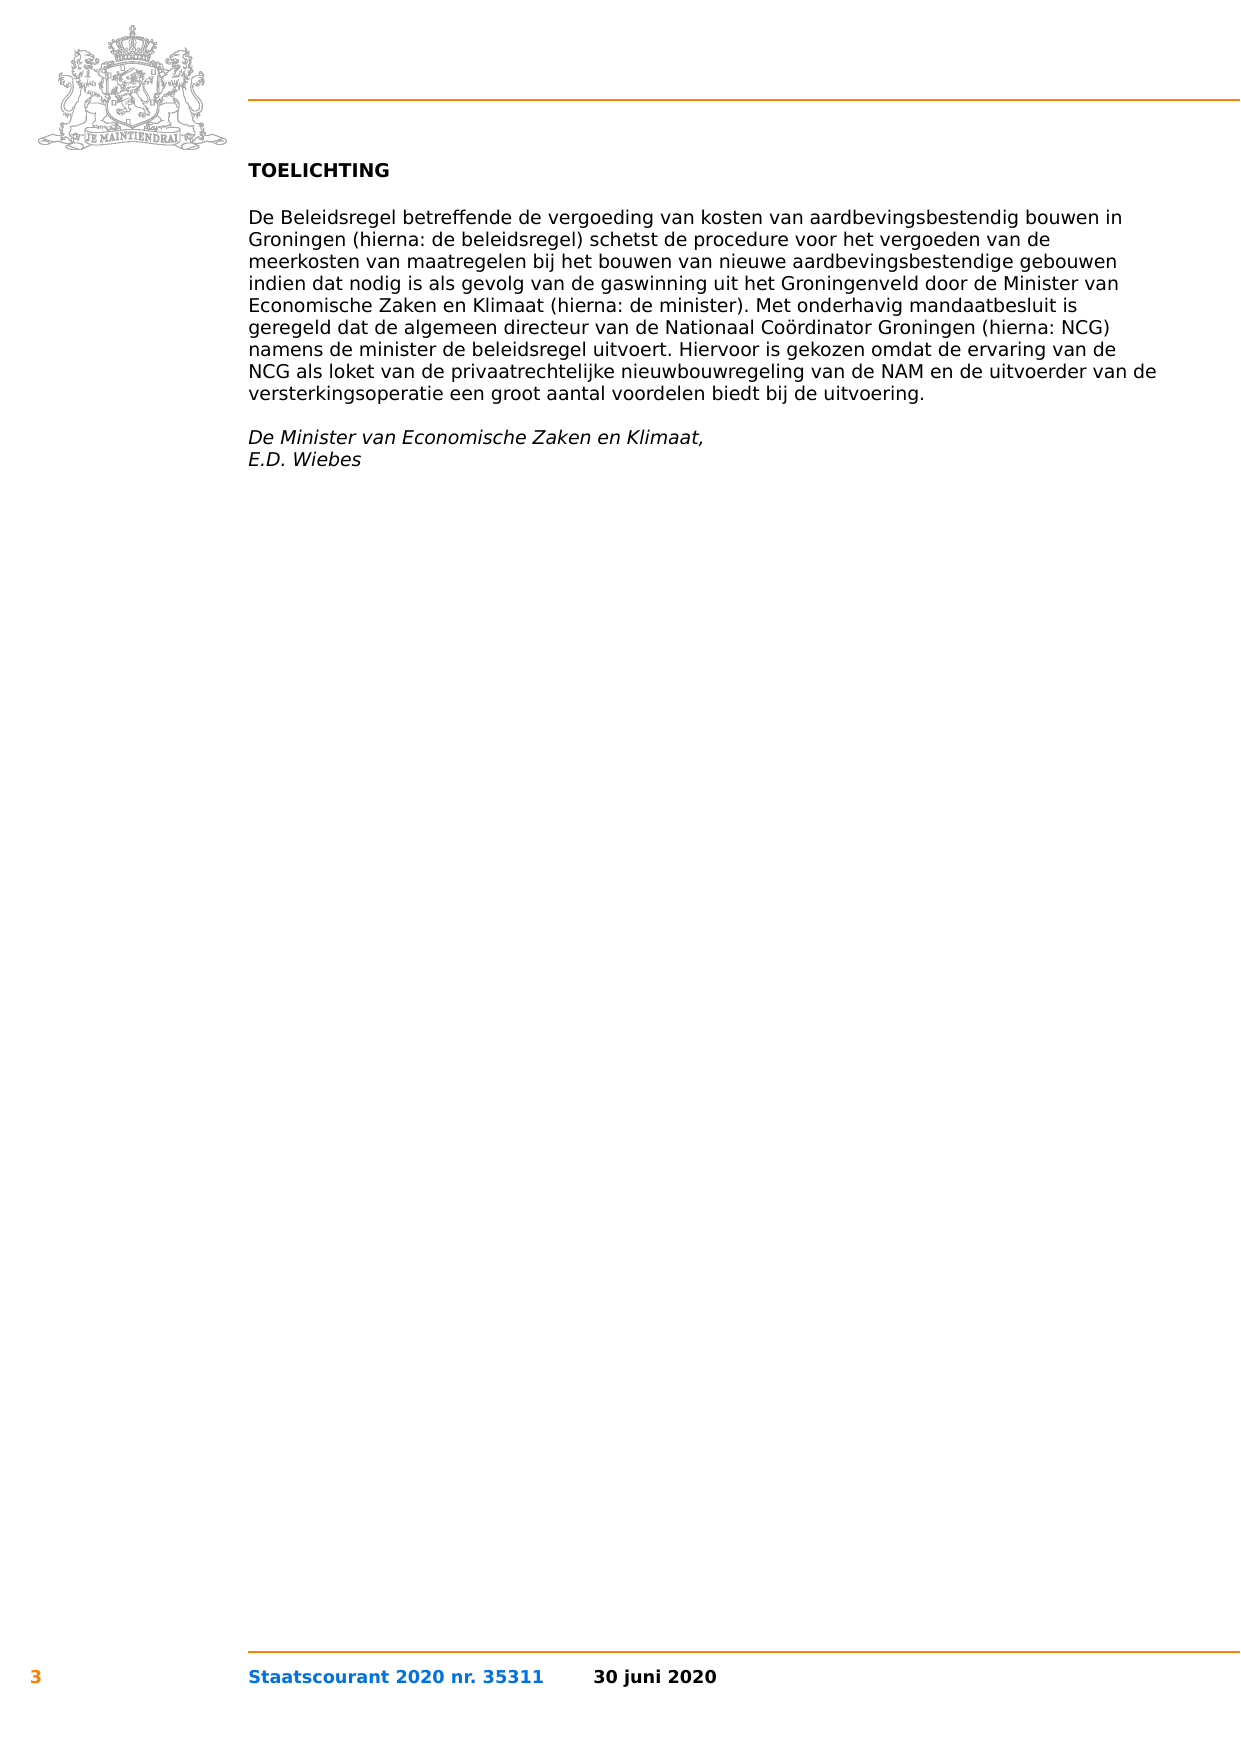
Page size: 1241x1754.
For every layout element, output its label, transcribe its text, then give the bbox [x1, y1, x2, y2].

subtitle TOELICHTING [248, 160, 1163, 182]
text De Beleidsregel betreffende de vergoeding van kosten van aardbevingsbestendig bouwen in Groningen (hierna: de beleidsregel) schetst de procedure voor het vergoeden van de meerkosten van maatregelen bij het bouwen van nieuwe aardbevingsbestendige gebouwen indien dat nodig is als gevolg van de gaswinning uit het Groningenveld door de Minister van Economische Zaken en Klimaat (hierna: de minister). Met onderhavig mandaatbesluit is geregeld dat de algemeen directeur van de Nationaal Coördinator Groningen (hierna: NCG) namens de minister de beleidsregel uitvoert. Hiervoor is gekozen omdat de ervaring van de NCG als loket van de privaatrechtelijke nieuwbouwregeling van de NAM en de uitvoerder van de versterkingsoperatie een groot aantal voordelen biedt bij de uitvoering. [248, 207, 1163, 405]
picture [38, 25, 227, 150]
text De Minister van Economische Zaken en Klimaat, E.D. Wiebes [248, 427, 1163, 471]
